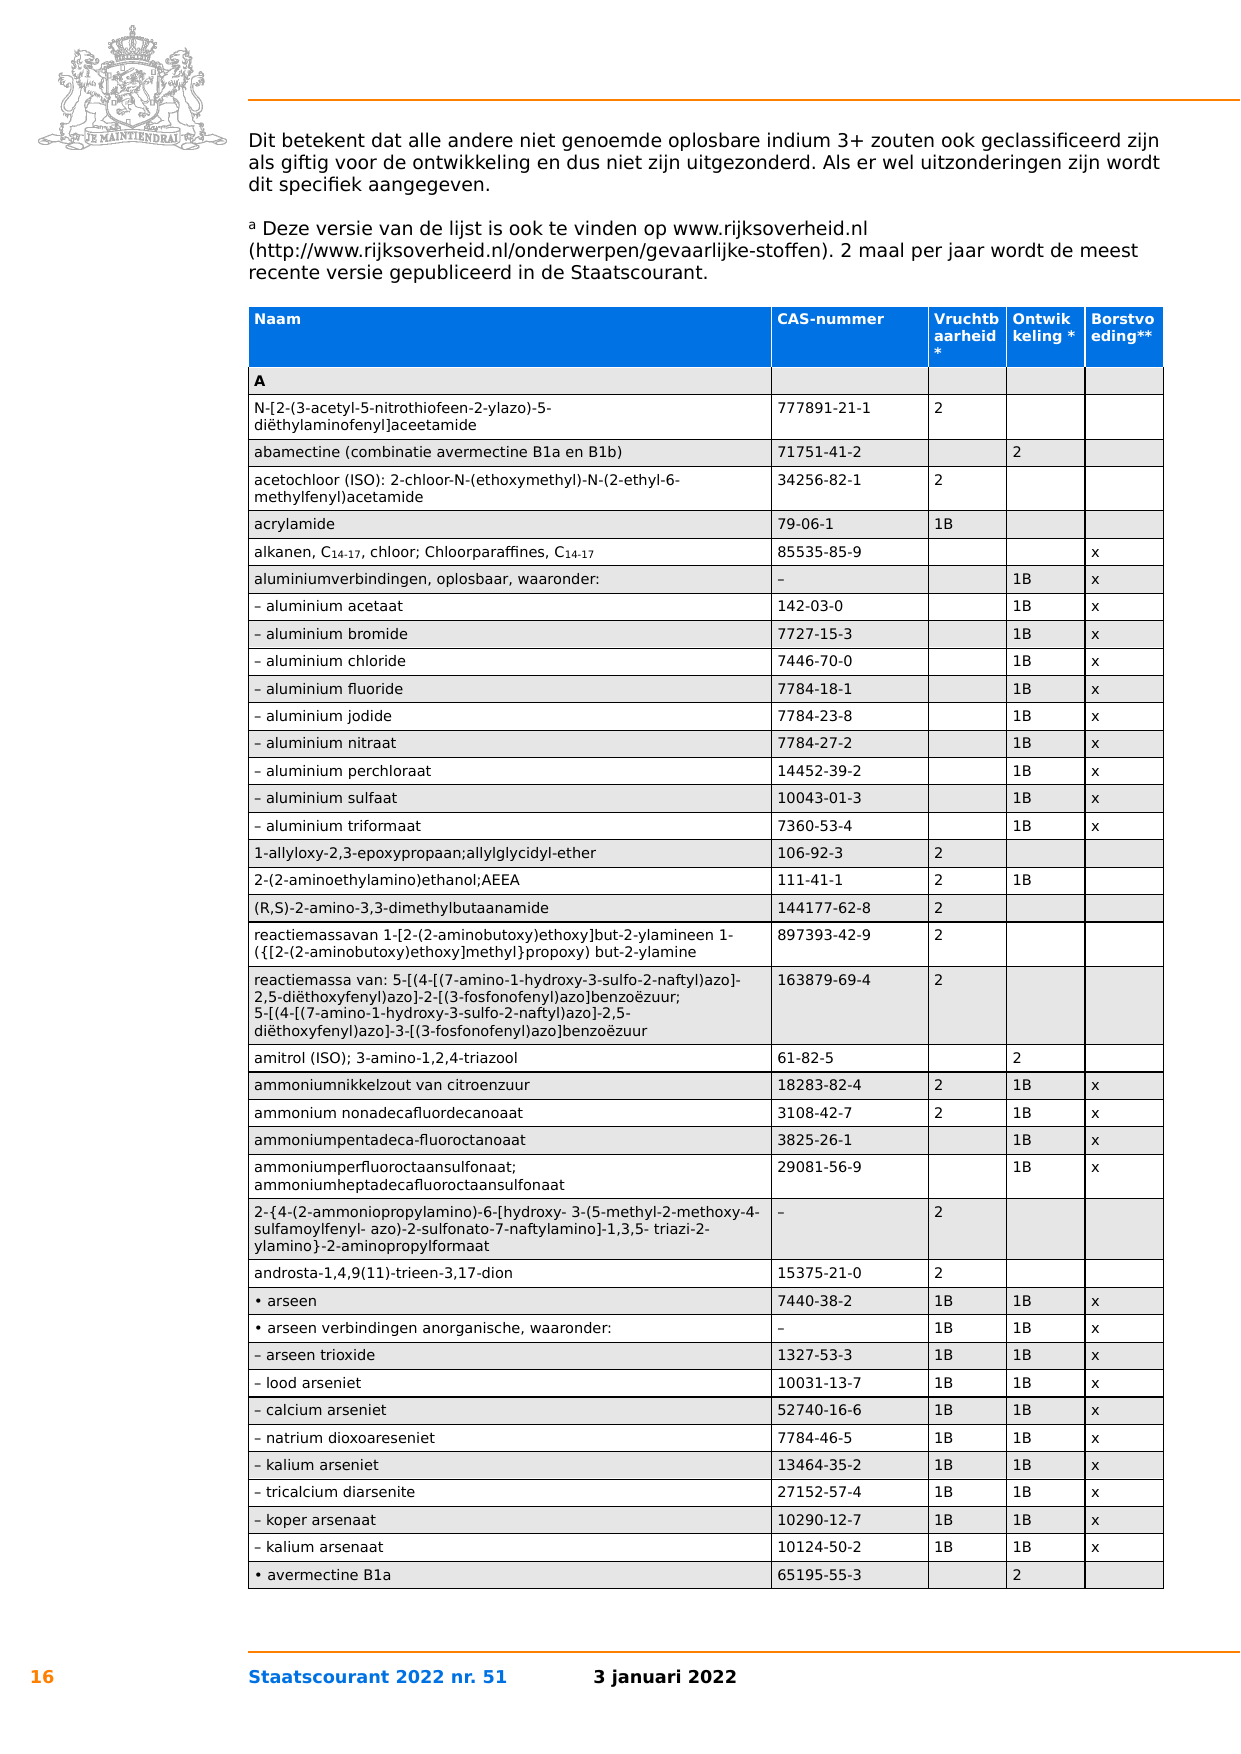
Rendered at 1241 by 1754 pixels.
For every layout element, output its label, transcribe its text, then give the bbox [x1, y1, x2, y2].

table_cell x [1086, 758, 1163, 784]
table_header Naam [249, 307, 771, 367]
table_header Ontwikkeling * [1007, 307, 1084, 367]
table_cell – calcium arseniet [249, 1398, 771, 1424]
table_cell x [1086, 566, 1163, 593]
table_cell 2 [929, 395, 1006, 439]
table_cell [1086, 1045, 1163, 1071]
table_cell [929, 1045, 1006, 1071]
table_cell – aluminium perchloraat [249, 758, 771, 784]
table_cell x [1086, 1315, 1163, 1342]
table_cell x [1086, 1100, 1163, 1126]
table_cell 1B [929, 1480, 1006, 1506]
table_cell 52740-16-6 [772, 1398, 928, 1424]
table_cell [929, 566, 1006, 593]
table_cell 2 [929, 1073, 1006, 1099]
table_cell [1007, 1199, 1084, 1259]
table_cell [1007, 967, 1084, 1044]
table_cell 1-allyloxy-2,3-epoxypropaan;allylglycidyl-ether [249, 840, 771, 867]
table_cell 1B [929, 511, 1006, 538]
table_cell 1B [1007, 566, 1084, 593]
table_cell 2 [929, 840, 1006, 867]
table_cell [929, 1562, 1006, 1588]
table_cell – natrium dioxoareseniet [249, 1425, 771, 1451]
table_cell 2 [1007, 1562, 1084, 1588]
table_cell 7360-53-4 [772, 813, 928, 839]
table_cell [929, 368, 1006, 394]
table_cell [929, 785, 1006, 812]
table_cell [1086, 895, 1163, 921]
table_cell 7784-46-5 [772, 1425, 928, 1451]
table_cell [1086, 511, 1163, 538]
table_cell [929, 676, 1006, 702]
table_cell 18283-82-4 [772, 1073, 928, 1099]
table_cell 1B [1007, 813, 1084, 839]
table_cell – [772, 1315, 928, 1342]
table_cell 29081-56-9 [772, 1155, 928, 1198]
table_cell 1B [1007, 703, 1084, 729]
table_cell 2 [929, 895, 1006, 921]
table_cell 15375-21-0 [772, 1260, 928, 1287]
table_cell x [1086, 1452, 1163, 1478]
table_cell x [1086, 1507, 1163, 1533]
table_cell 3825-26-1 [772, 1127, 928, 1154]
table_cell 79-06-1 [772, 511, 928, 538]
table_cell x [1086, 676, 1163, 702]
table_cell [929, 1155, 1006, 1198]
table_cell [1007, 368, 1084, 394]
table_cell 897393-42-9 [772, 923, 928, 966]
table_cell [1086, 1199, 1163, 1259]
table_cell 1B [1007, 1398, 1084, 1424]
table_cell 14452-39-2 [772, 758, 928, 784]
table_cell [1086, 368, 1163, 394]
table_cell 2 [929, 967, 1006, 1044]
table_cell 777891-21-1 [772, 395, 928, 439]
table_cell x [1086, 1534, 1163, 1561]
table_cell x [1086, 539, 1163, 565]
table_cell 3108-42-7 [772, 1100, 928, 1126]
table_cell [929, 621, 1006, 647]
table_cell 7727-15-3 [772, 621, 928, 647]
table_cell 1B [929, 1343, 1006, 1369]
table_cell reactiemassa van: 5-[(4-[(7-amino-1-hydroxy-3-sulfo-2-naftyl)azo]-2,5-diëthoxyfenyl)azo]-2-[(3-fosfonofenyl)azo]benzoëzuur; 5-[(4-[(7-amino-1-hydroxy-3-sulfo-2-naftyl)azo]-2,5-diëthoxyfenyl)azo]-3-[(3-fosfonofenyl)azo]benzoëzuur [249, 967, 771, 1044]
table_cell acetochloor (ISO): 2-chloor-N-(ethoxymethyl)-N-(2-ethyl-6-methylfenyl)acetamide [249, 467, 771, 510]
table_cell 1B [1007, 1288, 1084, 1314]
table_cell 1B [1007, 1452, 1084, 1478]
table_cell 1B [929, 1288, 1006, 1314]
table_cell 1B [1007, 1343, 1084, 1369]
table_cell 1B [1007, 1100, 1084, 1126]
table_cell 1B [1007, 868, 1084, 894]
table_cell 1B [1007, 758, 1084, 784]
table_header CAS-nummer [772, 307, 928, 367]
table_cell aluminiumverbindingen, oplosbaar, waaronder: [249, 566, 771, 593]
table_cell [929, 539, 1006, 565]
table_cell 10031-13-7 [772, 1370, 928, 1396]
table_header Borstvoeding** [1086, 307, 1163, 367]
table_cell 2 [1007, 1045, 1084, 1071]
table_cell 1B [1007, 1073, 1084, 1099]
table_cell 1B [929, 1425, 1006, 1451]
picture [38, 25, 227, 150]
table_cell x [1086, 1370, 1163, 1396]
table_cell x [1086, 1155, 1163, 1198]
table_cell 2 [1007, 440, 1084, 466]
table_cell 111-41-1 [772, 868, 928, 894]
table_cell x [1086, 703, 1163, 729]
table_cell x [1086, 594, 1163, 620]
text a Deze versie van de lijst is ook te vinden op www.rijksoverheid.nl (http://www.rijksoverheid.nl/onderwerpen/gevaarlijke-stoffen). 2 maal per jaar wordt de meest recente versie gepubliceerd in de Staatscourant. [248, 218, 1163, 284]
table_cell – [772, 1199, 928, 1259]
table_cell x [1086, 1127, 1163, 1154]
table_cell 61-82-5 [772, 1045, 928, 1071]
table_cell • arseen verbindingen anorganische, waaronder: [249, 1315, 771, 1342]
table_cell – aluminium triformaat [249, 813, 771, 839]
table_cell – lood arseniet [249, 1370, 771, 1396]
table_cell x [1086, 1480, 1163, 1506]
table_cell – arseen trioxide [249, 1343, 771, 1369]
table_cell 7446-70-0 [772, 649, 928, 675]
table_cell [929, 594, 1006, 620]
table_cell [1086, 1260, 1163, 1287]
table_cell ammonium nonadecafluordecanoaat [249, 1100, 771, 1126]
table_cell [1007, 895, 1084, 921]
table_cell 1B [929, 1370, 1006, 1396]
table_cell 85535-85-9 [772, 539, 928, 565]
table_cell [1086, 967, 1163, 1044]
table_cell x [1086, 731, 1163, 757]
table_cell [929, 1127, 1006, 1154]
table_cell • avermectine B1a [249, 1562, 771, 1588]
table_cell [1086, 440, 1163, 466]
table_cell 2 [929, 868, 1006, 894]
table_cell [1007, 840, 1084, 867]
table_cell [1007, 1260, 1084, 1287]
table_cell 2 [929, 1199, 1006, 1259]
table_cell – aluminium acetaat [249, 594, 771, 620]
table_cell 1B [1007, 594, 1084, 620]
table_cell 71751-41-2 [772, 440, 928, 466]
table_cell 1B [1007, 621, 1084, 647]
table_cell 2-(2-aminoethylamino)ethanol;AEEA [249, 868, 771, 894]
table_cell [929, 703, 1006, 729]
table_cell alkanen, C14-17, chloor; Chloorparaffines, C14-17 [249, 539, 771, 565]
table_cell [1086, 923, 1163, 966]
table_cell 142-03-0 [772, 594, 928, 620]
table_cell x [1086, 1425, 1163, 1451]
table_cell 10043-01-3 [772, 785, 928, 812]
table_cell 1B [929, 1315, 1006, 1342]
table_cell (R,S)-2-amino-3,3-dimethylbutaanamide [249, 895, 771, 921]
table_cell N-[2-(3-acetyl-5-nitrothiofeen-2-ylazo)-5-diëthylaminofenyl]aceetamide [249, 395, 771, 439]
table_cell ammoniumpentadeca-fluoroctanoaat [249, 1127, 771, 1154]
table_cell [772, 368, 928, 394]
table_cell [1086, 467, 1163, 510]
table_cell 1B [1007, 649, 1084, 675]
table_cell [1007, 923, 1084, 966]
table_cell 1B [1007, 1127, 1084, 1154]
table_cell x [1086, 1398, 1163, 1424]
table_cell – tricalcium diarsenite [249, 1480, 771, 1506]
table_cell x [1086, 649, 1163, 675]
table_cell 1B [1007, 1425, 1084, 1451]
table_cell 1B [929, 1507, 1006, 1533]
table_cell [1007, 395, 1084, 439]
table_cell 1B [1007, 785, 1084, 812]
table_cell 1B [929, 1452, 1006, 1478]
table_cell 1B [1007, 1507, 1084, 1533]
table_cell 7784-23-8 [772, 703, 928, 729]
table_cell x [1086, 1343, 1163, 1369]
table_cell 1B [929, 1534, 1006, 1561]
table_cell 1B [1007, 1315, 1084, 1342]
table_cell 2 [929, 1100, 1006, 1126]
table_cell [1086, 1562, 1163, 1588]
table_cell 163879-69-4 [772, 967, 928, 1044]
table_cell – kalium arseniet [249, 1452, 771, 1478]
table_cell 1B [1007, 1155, 1084, 1198]
table_cell 1B [1007, 731, 1084, 757]
table_cell 34256-82-1 [772, 467, 928, 510]
table_cell – aluminium nitraat [249, 731, 771, 757]
table_cell 144177-62-8 [772, 895, 928, 921]
table_cell A [249, 368, 771, 394]
table_cell androsta-1,4,9(11)-trieen-3,17-dion [249, 1260, 771, 1287]
table_cell [1086, 868, 1163, 894]
table_cell 2 [929, 923, 1006, 966]
table_cell – aluminium jodide [249, 703, 771, 729]
table_cell 10290-12-7 [772, 1507, 928, 1533]
table_cell – aluminium sulfaat [249, 785, 771, 812]
table_cell ammoniumperfluoroctaansulfonaat; ammoniumheptadecafluoroctaansulfonaat [249, 1155, 771, 1198]
table_cell – [772, 566, 928, 593]
table_cell – aluminium chloride [249, 649, 771, 675]
table_cell amitrol (ISO); 3-amino-1,2,4-triazool [249, 1045, 771, 1071]
table_cell – koper arsenaat [249, 1507, 771, 1533]
table_cell – aluminium fluoride [249, 676, 771, 702]
table_cell reactiemassavan 1-[2-(2-aminobutoxy)ethoxy]but-2-ylamineen 1-({[2-(2-aminobutoxy)ethoxy]methyl}propoxy) but-2-ylamine [249, 923, 771, 966]
table_cell x [1086, 1073, 1163, 1099]
table_header Vruchtbaarheid * [929, 307, 1006, 367]
table_cell x [1086, 1288, 1163, 1314]
table_cell • arseen [249, 1288, 771, 1314]
table_cell 2 [929, 467, 1006, 510]
table_cell 13464-35-2 [772, 1452, 928, 1478]
table_cell [1007, 511, 1084, 538]
table_cell 1B [1007, 676, 1084, 702]
table_cell 1B [1007, 1534, 1084, 1561]
text Dit betekent dat alle andere niet genoemde oplosbare indium 3+ zouten ook geclassificeerd zijn als giftig voor de ontwikkeling en dus niet zijn uitgezonderd. Als er wel uitzonderingen zijn wordt dit specifiek aangegeven. [248, 130, 1163, 196]
table_cell 7784-27-2 [772, 731, 928, 757]
table_cell abamectine (combinatie avermectine B1a en B1b) [249, 440, 771, 466]
table_cell [929, 758, 1006, 784]
table_cell 27152-57-4 [772, 1480, 928, 1506]
table_cell [1086, 395, 1163, 439]
table_cell 7440-38-2 [772, 1288, 928, 1314]
table_cell [1007, 467, 1084, 510]
table_cell x [1086, 621, 1163, 647]
table_cell [1007, 539, 1084, 565]
table_cell 10124-50-2 [772, 1534, 928, 1561]
table_cell [929, 813, 1006, 839]
table_cell – aluminium bromide [249, 621, 771, 647]
table_cell [929, 731, 1006, 757]
table_cell [929, 440, 1006, 466]
table_cell 2 [929, 1260, 1006, 1287]
table_cell 1B [1007, 1480, 1084, 1506]
table_cell 1327-53-3 [772, 1343, 928, 1369]
table_cell 106-92-3 [772, 840, 928, 867]
table_cell 7784-18-1 [772, 676, 928, 702]
table_cell [1086, 840, 1163, 867]
table_cell acrylamide [249, 511, 771, 538]
table_cell ammoniumnikkelzout van citroenzuur [249, 1073, 771, 1099]
table_cell – kalium arsenaat [249, 1534, 771, 1561]
table_cell 65195-55-3 [772, 1562, 928, 1588]
table_cell 1B [1007, 1370, 1084, 1396]
table_cell x [1086, 785, 1163, 812]
table_cell x [1086, 813, 1163, 839]
table_cell [929, 649, 1006, 675]
table_cell 1B [929, 1398, 1006, 1424]
table_cell 2-{4-(2-ammoniopropylamino)-6-[hydroxy- 3-(5-methyl-2-methoxy-4-sulfamoylfenyl- azo)-2-sulfonato-7-naftylamino]-1,3,5- triazi-2-ylamino}-2-aminopropylformaat [249, 1199, 771, 1259]
